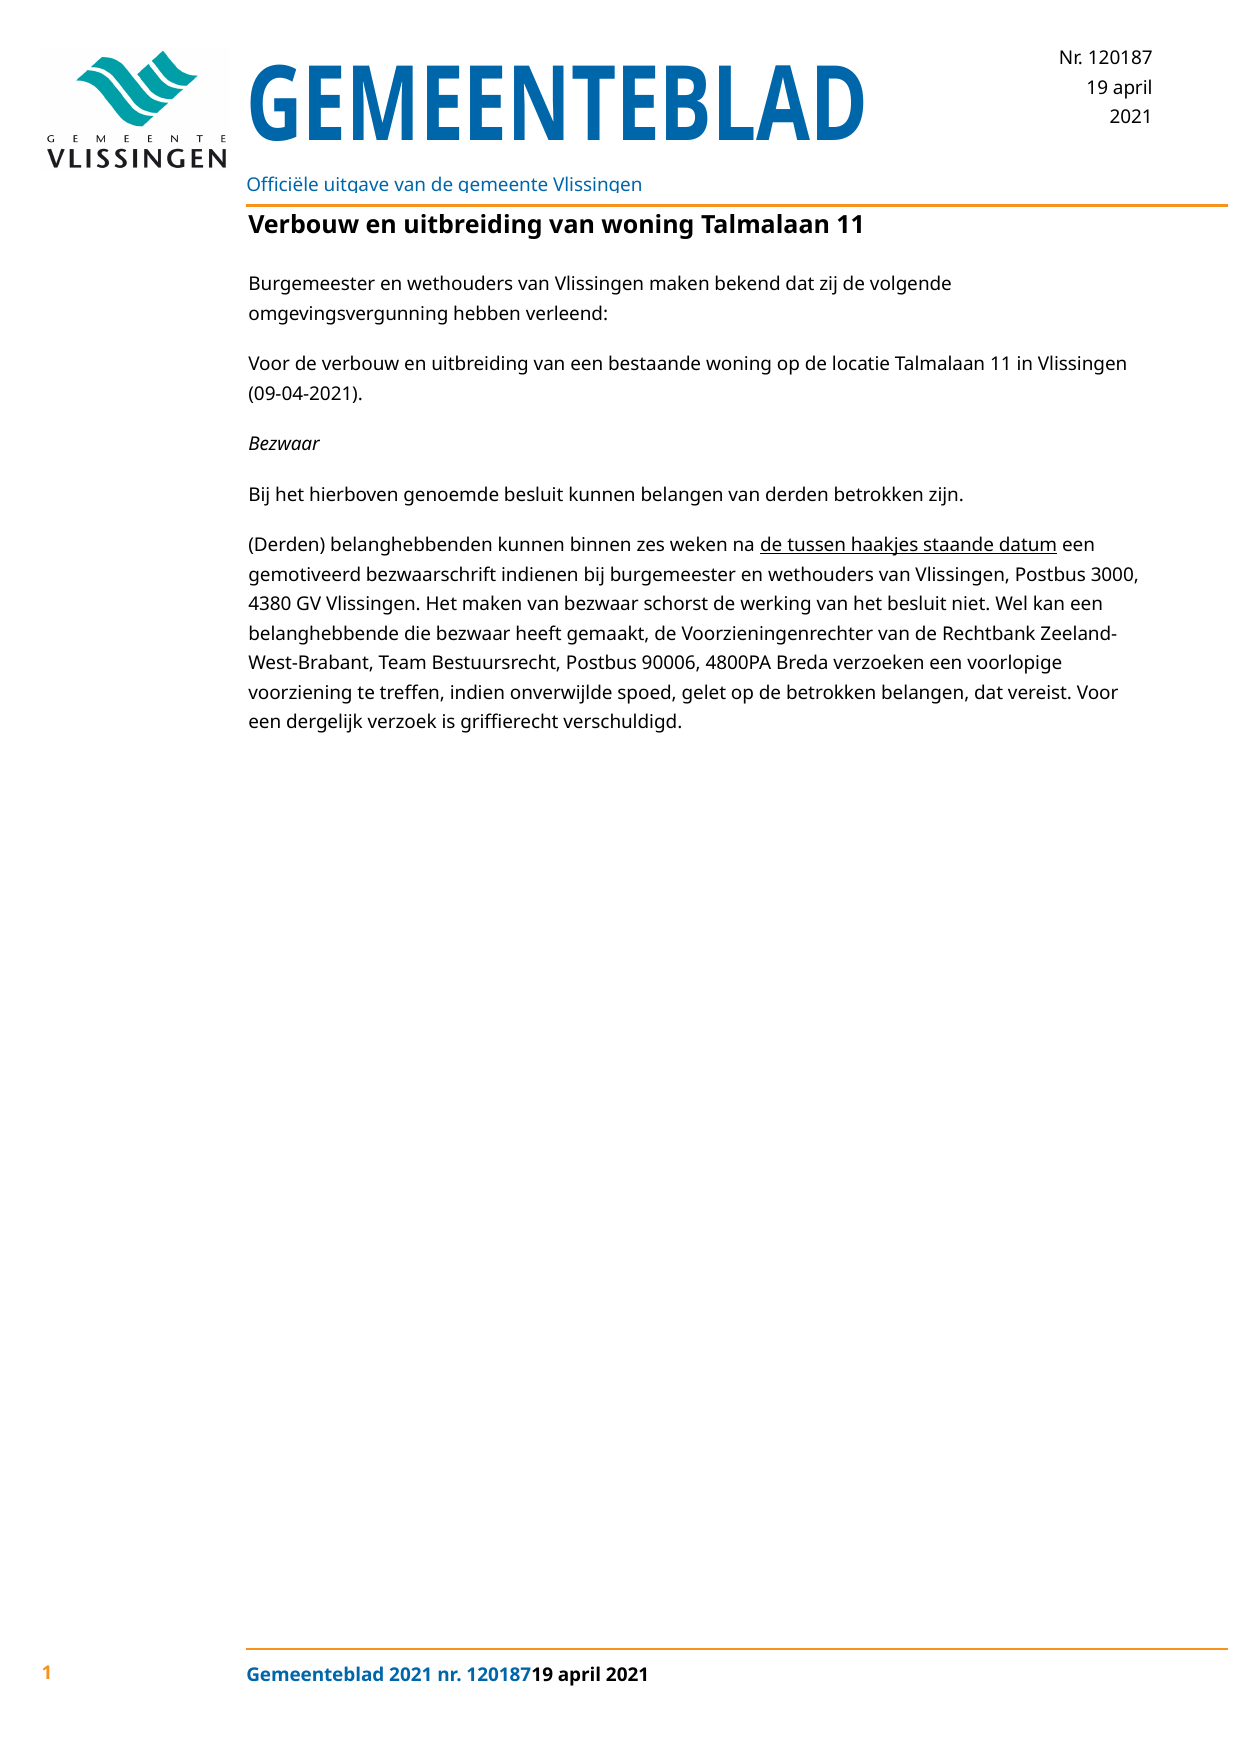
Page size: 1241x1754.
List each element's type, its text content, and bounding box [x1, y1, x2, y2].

text Voor de verbouw en uitbreiding van een bestaande woning op de locatie Talmalaan 11 in Vlissingen (09-04-2021). [248, 350, 1152, 406]
text Verbouw en uitbreiding van woning Talmalaan 11 [248, 207, 1152, 241]
text Bij het hierboven genoemde besluit kunnen belangen van derden betrokken zijn. [248, 481, 1152, 506]
picture [41, 47, 231, 172]
text Burgemeester en wethouders van Vlissingen maken bekend dat zij de volgende omgevingsvergunning hebben verleend: [248, 270, 1152, 326]
text Bezwaar [248, 430, 1152, 456]
text (Derden) belanghebbenden kunnen binnen zes weken na de tussen haakjes staande datum een gemotiveerd bezwaarschrift indienen bij burgemeester en wethouders van Vlissingen, Postbus 3000, 4380 GV Vlissingen. Het maken van bezwaar schorst de werking van het besluit niet. Wel kan een belanghebbende die bezwaar heeft gemaakt, de Voorzieningenrechter van de Rechtbank Zeeland-West-Brabant, Team Bestuursrecht, Postbus 90006, 4800PA Breda verzoeken een voorlopige voorziening te treffen, indien onverwijlde spoed, gelet op de betrokken belangen, dat vereist. Voor een dergelijk verzoek is griffierecht verschuldigd. [248, 531, 1152, 734]
